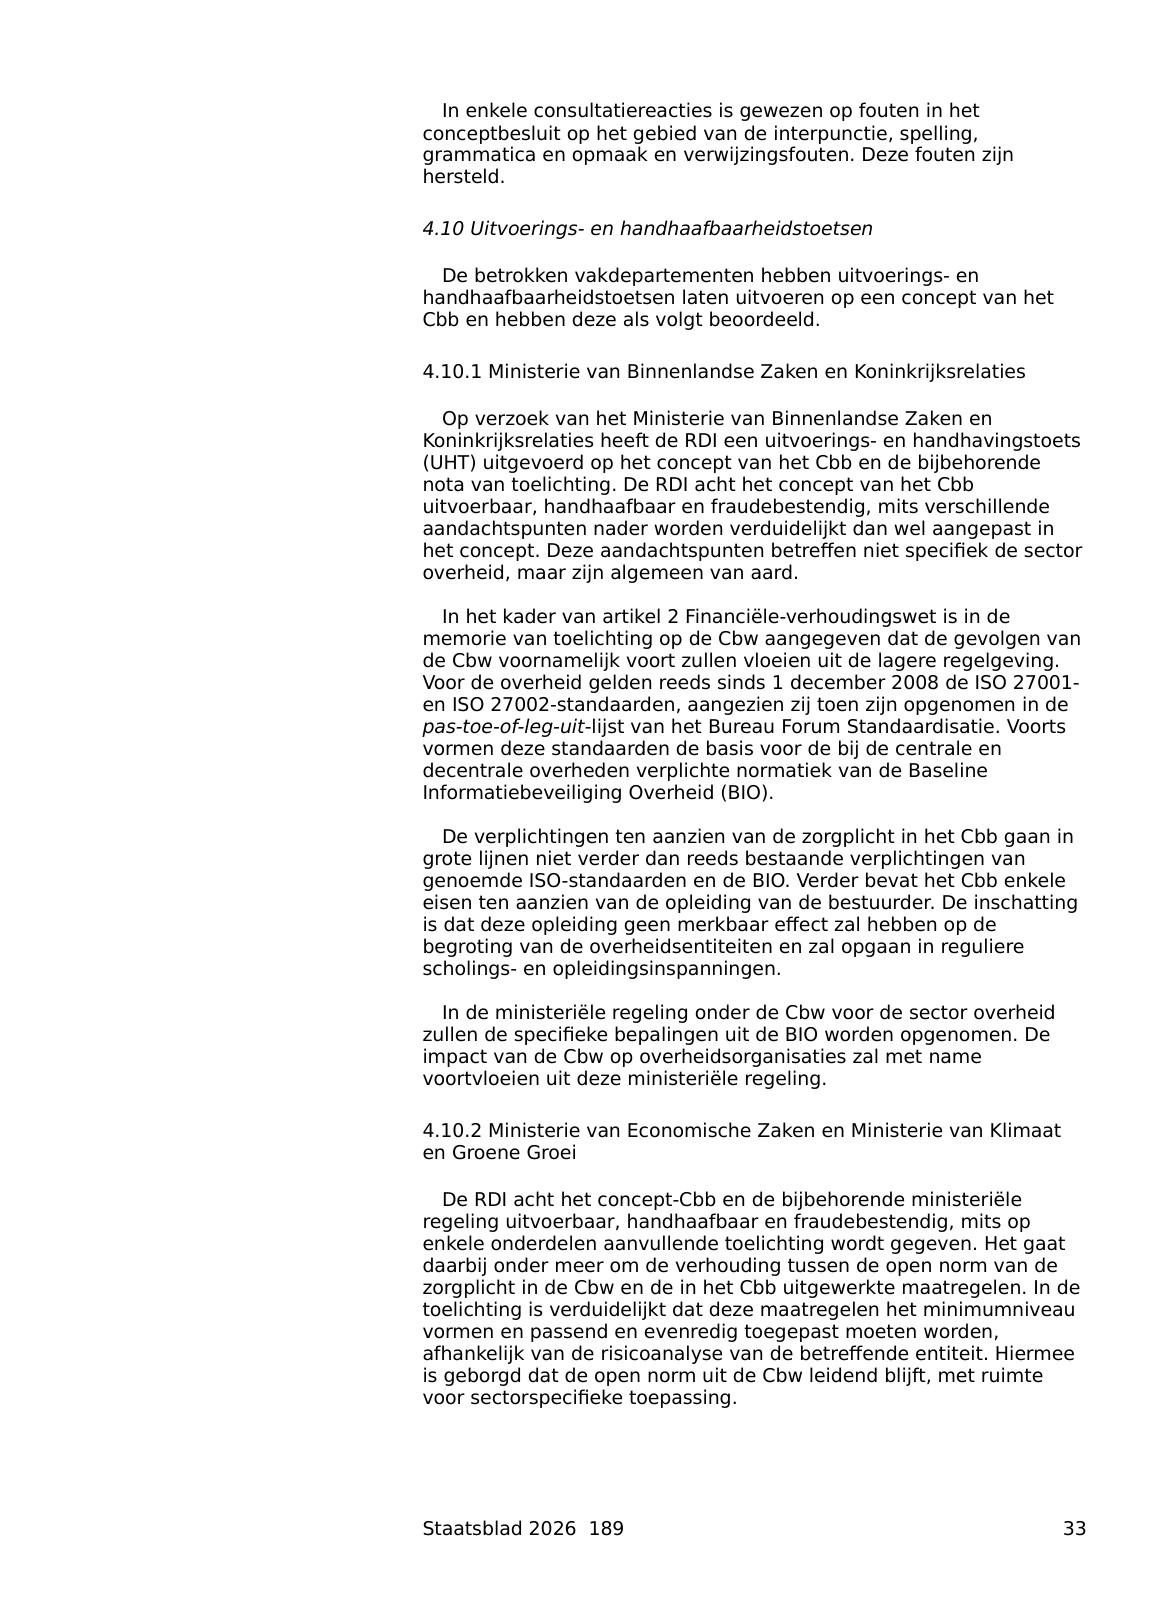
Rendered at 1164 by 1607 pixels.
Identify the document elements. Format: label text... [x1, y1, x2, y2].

subtitle 4.10.2 Ministerie van Economische Zaken en Ministerie van Klimaat en Groene Groei [422, 1120, 1087, 1164]
text De verplichtingen ten aanzien van de zorgplicht in het Cbb gaan in grote lijnen niet verder dan reeds bestaande verplichtingen van genoemde ISO-standaarden en de BIO. Verder bevat het Cbb enkele eisen ten aanzien van de opleiding van de bestuurder. De inschatting is dat deze opleiding geen merkbaar effect zal hebben op de begroting van de overheidsentiteiten en zal opgaan in reguliere scholings- en opleidingsinspanningen. [422, 826, 1087, 980]
text Op verzoek van het Ministerie van Binnenlandse Zaken en Koninkrijksrelaties heeft de RDI een uitvoerings- en handhavingstoets (UHT) uitgevoerd op het concept van het Cbb en de bijbehorende nota van toelichting. De RDI acht het concept van het Cbb uitvoerbaar, handhaafbaar en fraudebestendig, mits verschillende aandachtspunten nader worden verduidelijkt dan wel aangepast in het concept. Deze aandachtspunten betreffen niet specifiek de sector overheid, maar zijn algemeen van aard. [422, 408, 1087, 584]
subtitle 4.10 Uitvoerings- en handhaafbaarheidstoetsen [422, 218, 1087, 240]
text De betrokken vakdepartementen hebben uitvoerings- en handhaafbaarheidstoetsen laten uitvoeren op een concept van het Cbb en hebben deze als volgt beoordeeld. [422, 265, 1087, 331]
subtitle 4.10.1 Ministerie van Binnenlandse Zaken en Koninkrijksrelaties [422, 361, 1087, 383]
text In de ministeriële regeling onder de Cbw voor de sector overheid zullen de specifieke bepalingen uit de BIO worden opgenomen. De impact van de Cbw op overheidsorganisaties zal met name voortvloeien uit deze ministeriële regeling. [422, 1002, 1087, 1090]
text In enkele consultatiereacties is gewezen op fouten in het conceptbesluit op het gebied van de interpunctie, spelling, grammatica en opmaak en verwijzingsfouten. Deze fouten zijn hersteld. [422, 100, 1087, 188]
text De RDI acht het concept-Cbb en de bijbehorende ministeriële regeling uitvoerbaar, handhaafbaar en fraudebestendig, mits op enkele onderdelen aanvullende toelichting wordt gegeven. Het gaat daarbij onder meer om de verhouding tussen de open norm van de zorgplicht in de Cbw en de in het Cbb uitgewerkte maatregelen. In de toelichting is verduidelijkt dat deze maatregelen het minimumniveau vormen en passend en evenredig toegepast moeten worden, afhankelijk van de risicoanalyse van de betreffende entiteit. Hiermee is geborgd dat de open norm uit de Cbw leidend blijft, met ruimte voor sectorspecifieke toepassing. [422, 1189, 1087, 1409]
text In het kader van artikel 2 Financiële-verhoudingswet is in de memorie van toelichting op de Cbw aangegeven dat de gevolgen van de Cbw voornamelijk voort zullen vloeien uit de lagere regelgeving. Voor de overheid gelden reeds sinds 1 december 2008 de ISO 27001- en ISO 27002-standaarden, aangezien zij toen zijn opgenomen in de pas-toe-of-leg-uit-lijst van het Bureau Forum Standaardisatie. Voorts vormen deze standaarden de basis voor de bij de centrale en decentrale overheden verplichte normatiek van de Baseline Informatiebeveiliging Overheid (BIO). [422, 606, 1087, 804]
